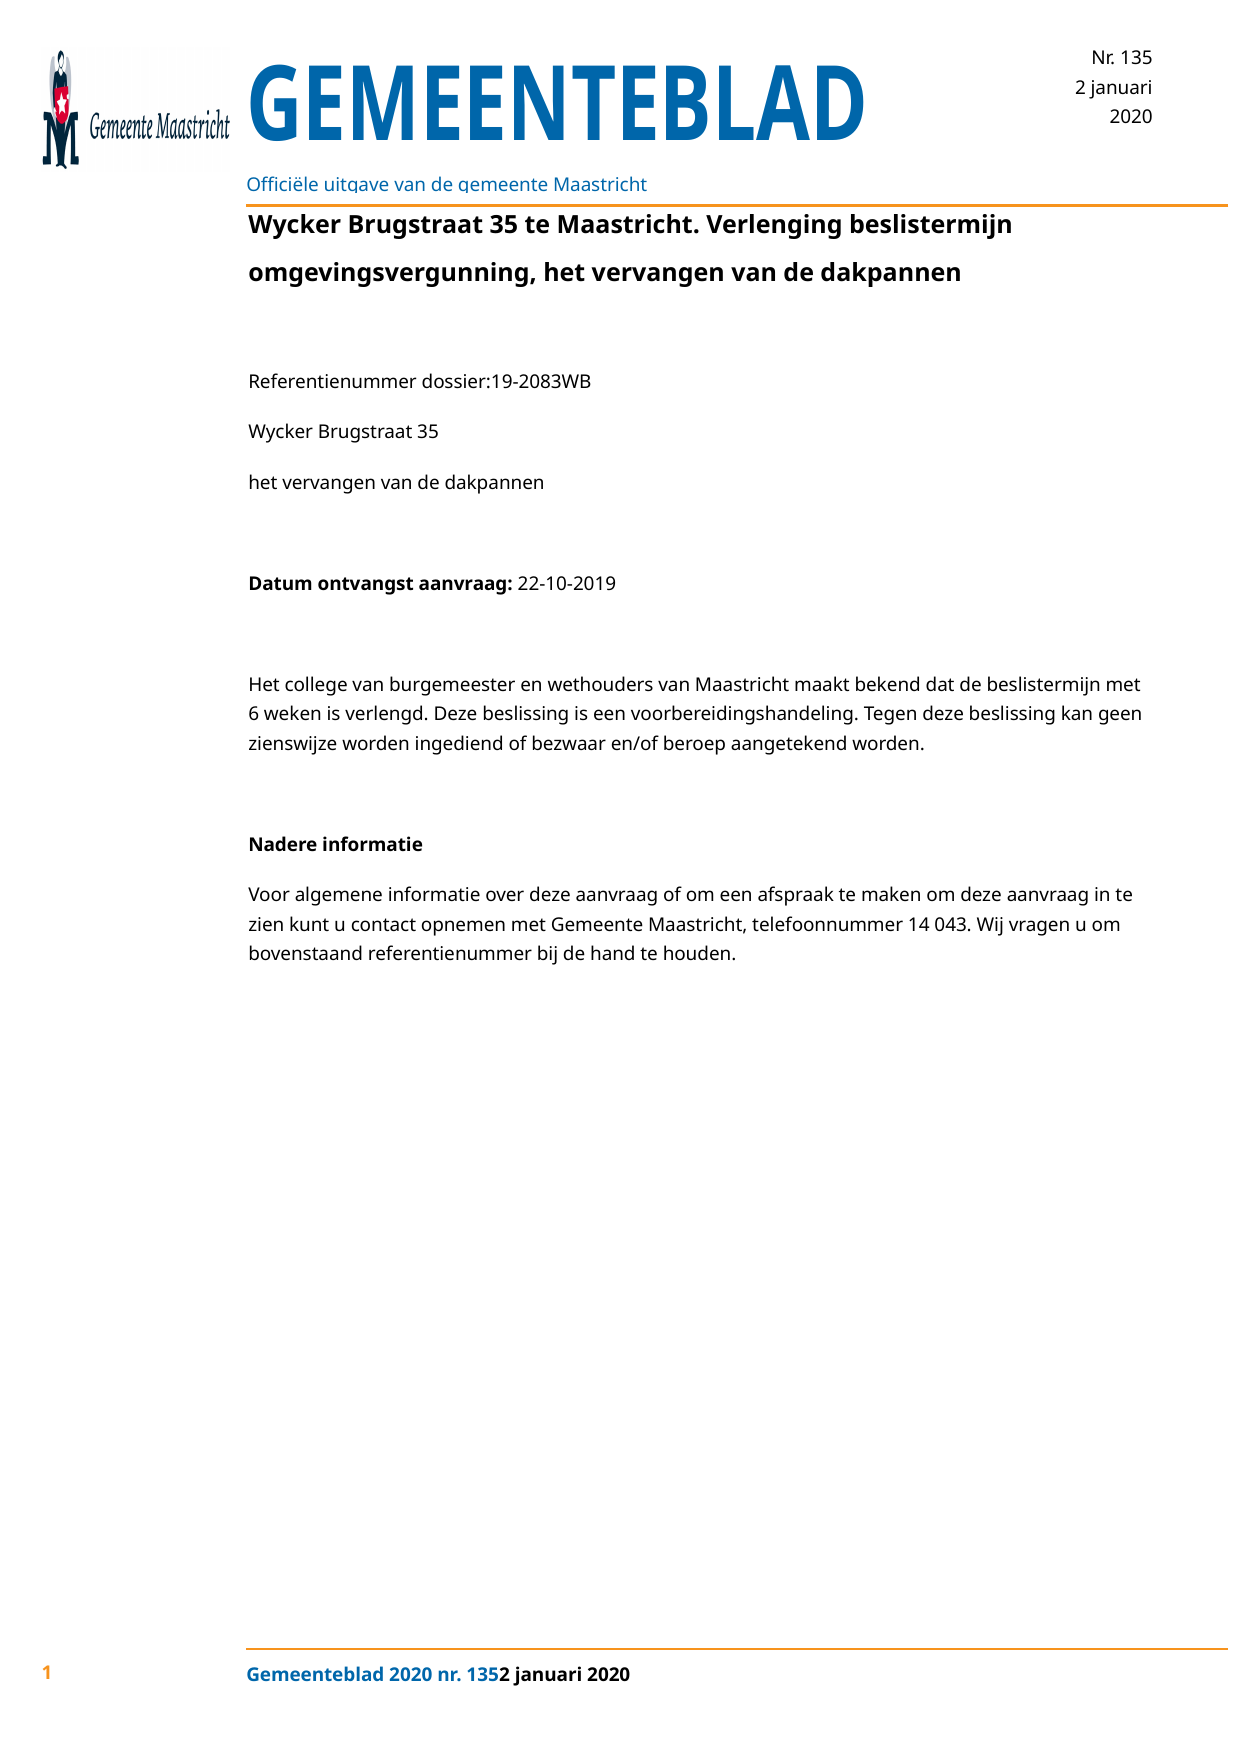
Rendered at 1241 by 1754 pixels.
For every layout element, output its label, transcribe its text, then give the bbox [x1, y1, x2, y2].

text Nadere informatie [248, 831, 1152, 857]
text Referentienummer dossier:19-2083WB [248, 368, 1152, 394]
text Het college van burgemeester en wethouders van Maastricht maakt bekend dat de beslistermijn met 6 weken is verlengd. Deze beslissing is een voorbereidingshandeling. Tegen deze beslissing kan geen zienswijze worden ingediend of bezwaar en/of beroep aangetekend worden. [248, 671, 1152, 756]
text Datum ontvangst aanvraag: 22-10-2019 [248, 570, 1152, 596]
text Wycker Brugstraat 35 te Maastricht. Verlenging beslistermijn omgevingsvergunning, het vervangen van de dakpannen [248, 207, 1152, 288]
text Voor algemene informatie over deze aanvraag of om een afspraak te maken om deze aanvraag in te zien kunt u contact opnemen met Gemeente Maastricht, telefoonnummer 14 043. Wij vragen u om bovenstaand referentienummer bij de hand te houden. [248, 881, 1152, 966]
text het vervangen van de dakpannen [248, 469, 1152, 495]
text Wycker Brugstraat 35 [248, 419, 1152, 444]
picture [41, 47, 231, 172]
